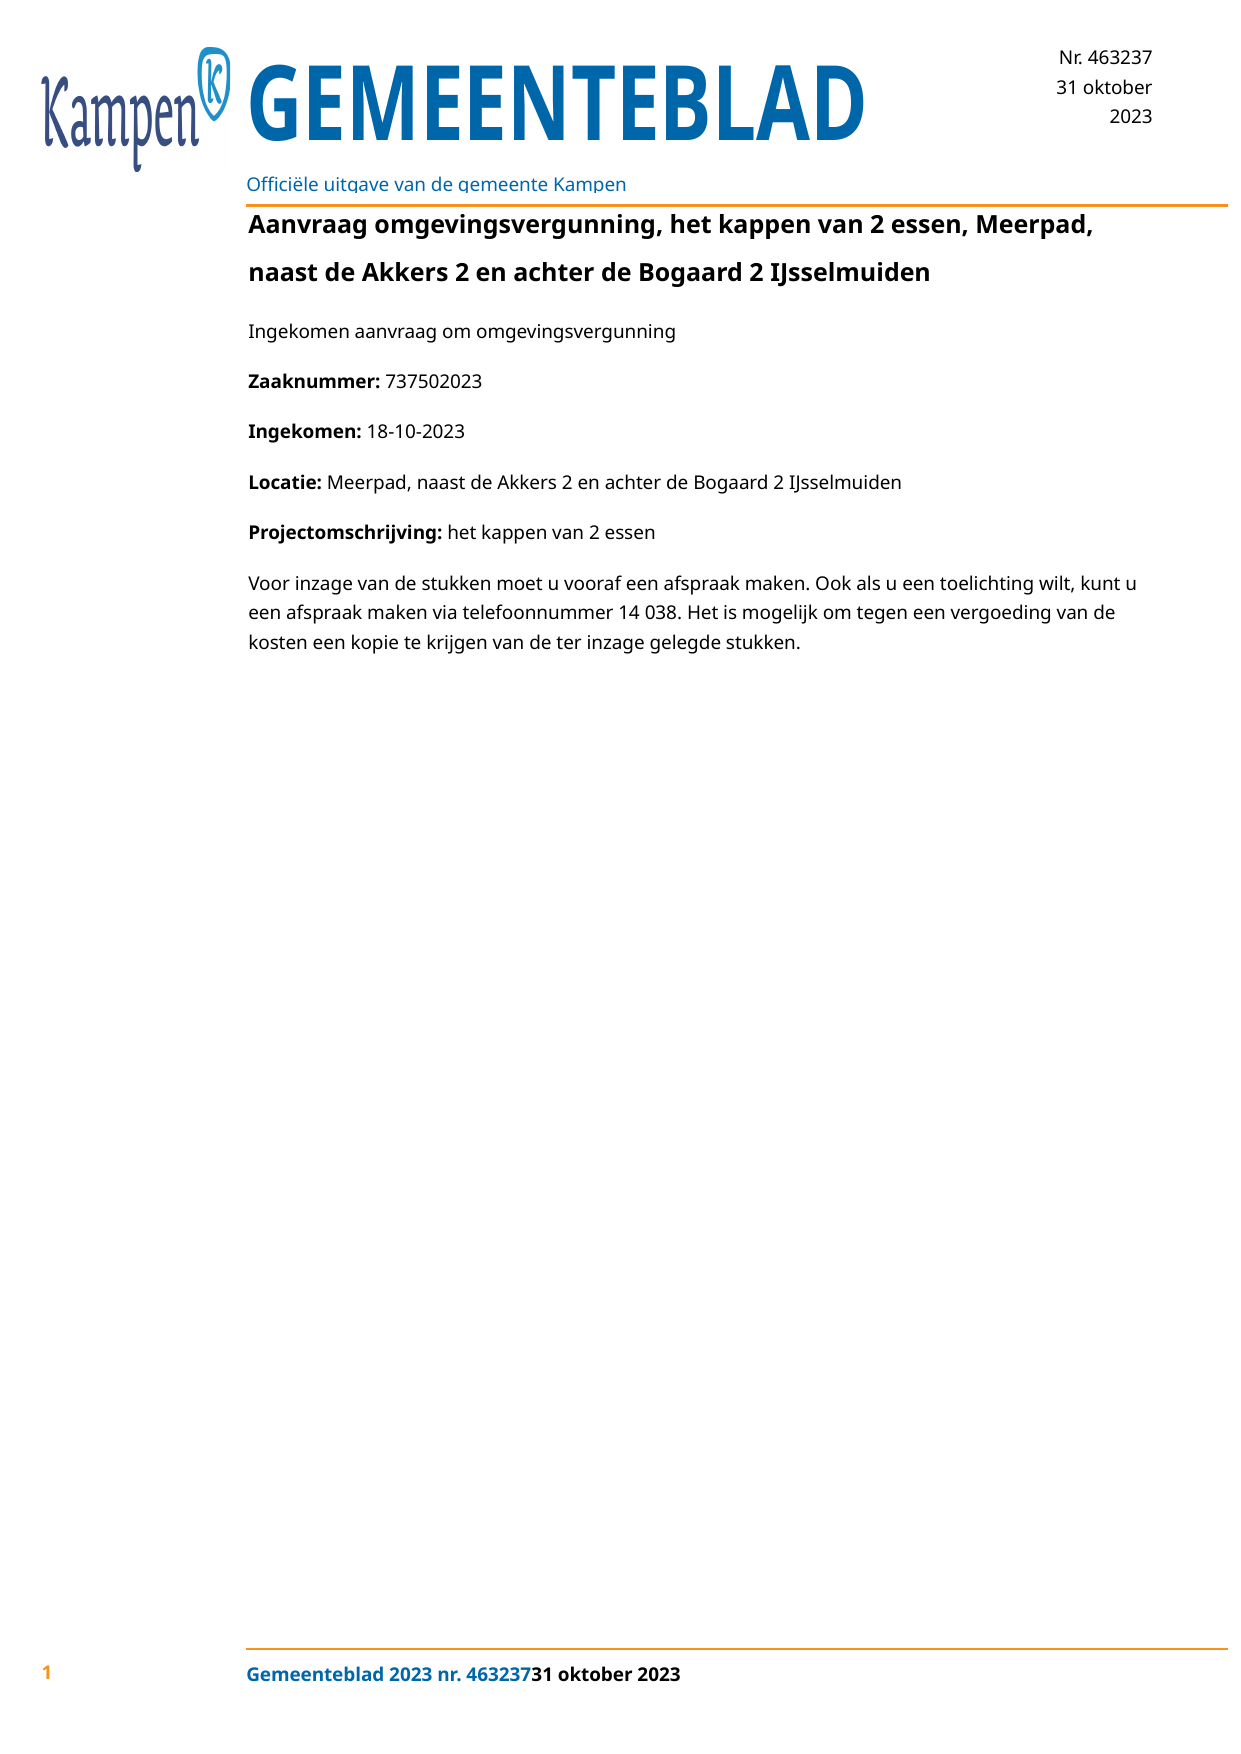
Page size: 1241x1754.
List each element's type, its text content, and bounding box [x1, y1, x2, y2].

text Projectomschrijving: het kappen van 2 essen [248, 519, 1152, 545]
text Ingekomen aanvraag om omgevingsvergunning [248, 318, 1152, 344]
text Aanvraag omgevingsvergunning, het kappen van 2 essen, Meerpad, naast de Akkers 2 en achter de Bogaard 2 IJsselmuiden [248, 207, 1152, 288]
picture [41, 47, 231, 172]
text Locatie: Meerpad, naast de Akkers 2 en achter de Bogaard 2 IJsselmuiden [248, 469, 1152, 495]
text Voor inzage van de stukken moet u vooraf een afspraak maken. Ook als u een toelichting wilt, kunt u een afspraak maken via telefoonnummer 14 038. Het is mogelijk om tegen een vergoeding van de kosten een kopie te krijgen van de ter inzage gelegde stukken. [248, 570, 1152, 655]
text Zaaknummer: 737502023 [248, 368, 1152, 394]
text Ingekomen: 18-10-2023 [248, 419, 1152, 444]
